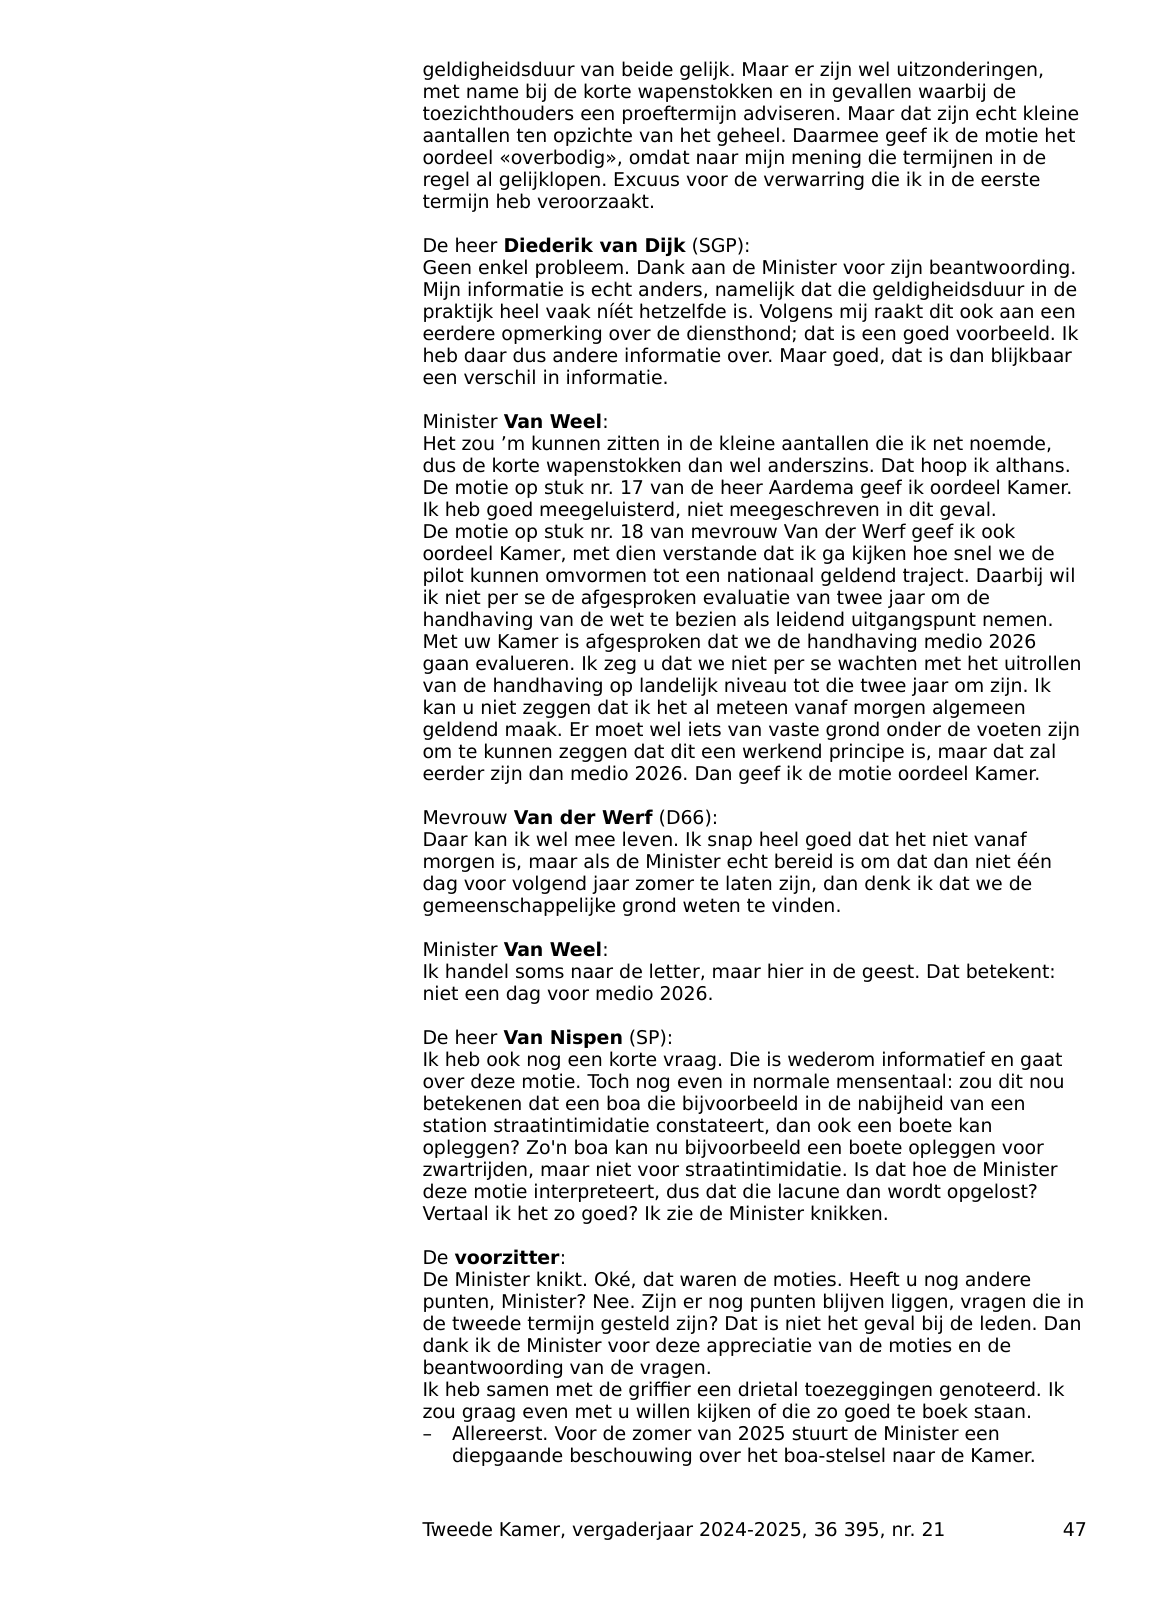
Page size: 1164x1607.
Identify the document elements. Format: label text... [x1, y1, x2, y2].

text Ik heb ook nog een korte vraag. Die is wederom informatief en gaat over deze motie. Toch nog even in normale mensentaal: zou dit nou betekenen dat een boa die bijvoorbeeld in de nabijheid van een station straatintimidatie constateert, dan ook een boete kan opleggen? Zo'n boa kan nu bijvoorbeeld een boete opleggen voor zwartrijden, maar niet voor straatintimidatie. Is dat hoe de Minister deze motie interpreteert, dus dat die lacune dan wordt opgelost? Vertaal ik het zo goed? Ik zie de Minister knikken. [422, 1049, 1087, 1225]
text De voorzitter: [422, 1247, 1087, 1269]
text Ik heb samen met de griffier een drietal toezeggingen genoteerd. Ik zou graag even met u willen kijken of die zo goed te boek staan. [422, 1379, 1087, 1423]
text De motie op stuk nr. 18 van mevrouw Van der Werf geef ik ook oordeel Kamer, met dien verstande dat ik ga kijken hoe snel we de pilot kunnen omvormen tot een nationaal geldend traject. Daarbij wil ik niet per se de afgesproken evaluatie van twee jaar om de handhaving van de wet te bezien als leidend uitgangspunt nemen. Met uw Kamer is afgesproken dat we de handhaving medio 2026 gaan evalueren. Ik zeg u dat we niet per se wachten met het uitrollen van de handhaving op landelijk niveau tot die twee jaar om zijn. Ik kan u niet zeggen dat ik het al meteen vanaf morgen algemeen geldend maak. Er moet wel iets van vaste grond onder de voeten zijn om te kunnen zeggen dat dit een werkend principe is, maar dat zal eerder zijn dan medio 2026. Dan geef ik de motie oordeel Kamer. [422, 521, 1087, 785]
text geldigheidsduur van beide gelijk. Maar er zijn wel uitzonderingen, met name bij de korte wapenstokken en in gevallen waarbij de toezichthouders een proeftermijn adviseren. Maar dat zijn echt kleine aantallen ten opzichte van het geheel. Daarmee geef ik de motie het oordeel «overbodig», omdat naar mijn mening die termijnen in de regel al gelijklopen. Excuus voor de verwarring die ik in de eerste termijn heb veroorzaakt. [422, 59, 1087, 213]
text – Allereerst. Voor de zomer van 2025 stuurt de Minister een diepgaande beschouwing over het boa-stelsel naar de Kamer. [422, 1423, 1087, 1467]
text De heer Van Nispen (SP): [422, 1027, 1087, 1049]
text De heer Diederik van Dijk (SGP): [422, 235, 1087, 257]
text De motie op stuk nr. 17 van de heer Aardema geef ik oordeel Kamer. Ik heb goed meegeluisterd, niet meegeschreven in dit geval. [422, 477, 1087, 521]
text Geen enkel probleem. Dank aan de Minister voor zijn beantwoording. Mijn informatie is echt anders, namelijk dat die geldigheidsduur in de praktijk heel vaak níét hetzelfde is. Volgens mij raakt dit ook aan een eerdere opmerking over de diensthond; dat is een goed voorbeeld. Ik heb daar dus andere informatie over. Maar goed, dat is dan blijkbaar een verschil in informatie. [422, 257, 1087, 389]
text Het zou ’m kunnen zitten in de kleine aantallen die ik net noemde, dus de korte wapenstokken dan wel anderszins. Dat hoop ik althans. [422, 433, 1087, 477]
text De Minister knikt. Oké, dat waren de moties. Heeft u nog andere punten, Minister? Nee. Zijn er nog punten blijven liggen, vragen die in de tweede termijn gesteld zijn? Dat is niet het geval bij de leden. Dan dank ik de Minister voor deze appreciatie van de moties en de beantwoording van de vragen. [422, 1269, 1087, 1379]
text Mevrouw Van der Werf (D66): [422, 807, 1087, 829]
text Minister Van Weel: [422, 939, 1087, 961]
text Minister Van Weel: [422, 411, 1087, 433]
text Daar kan ik wel mee leven. Ik snap heel goed dat het niet vanaf morgen is, maar als de Minister echt bereid is om dat dan niet één dag voor volgend jaar zomer te laten zijn, dan denk ik dat we de gemeenschappelijke grond weten te vinden. [422, 829, 1087, 917]
text Ik handel soms naar de letter, maar hier in de geest. Dat betekent: niet een dag voor medio 2026. [422, 961, 1087, 1005]
